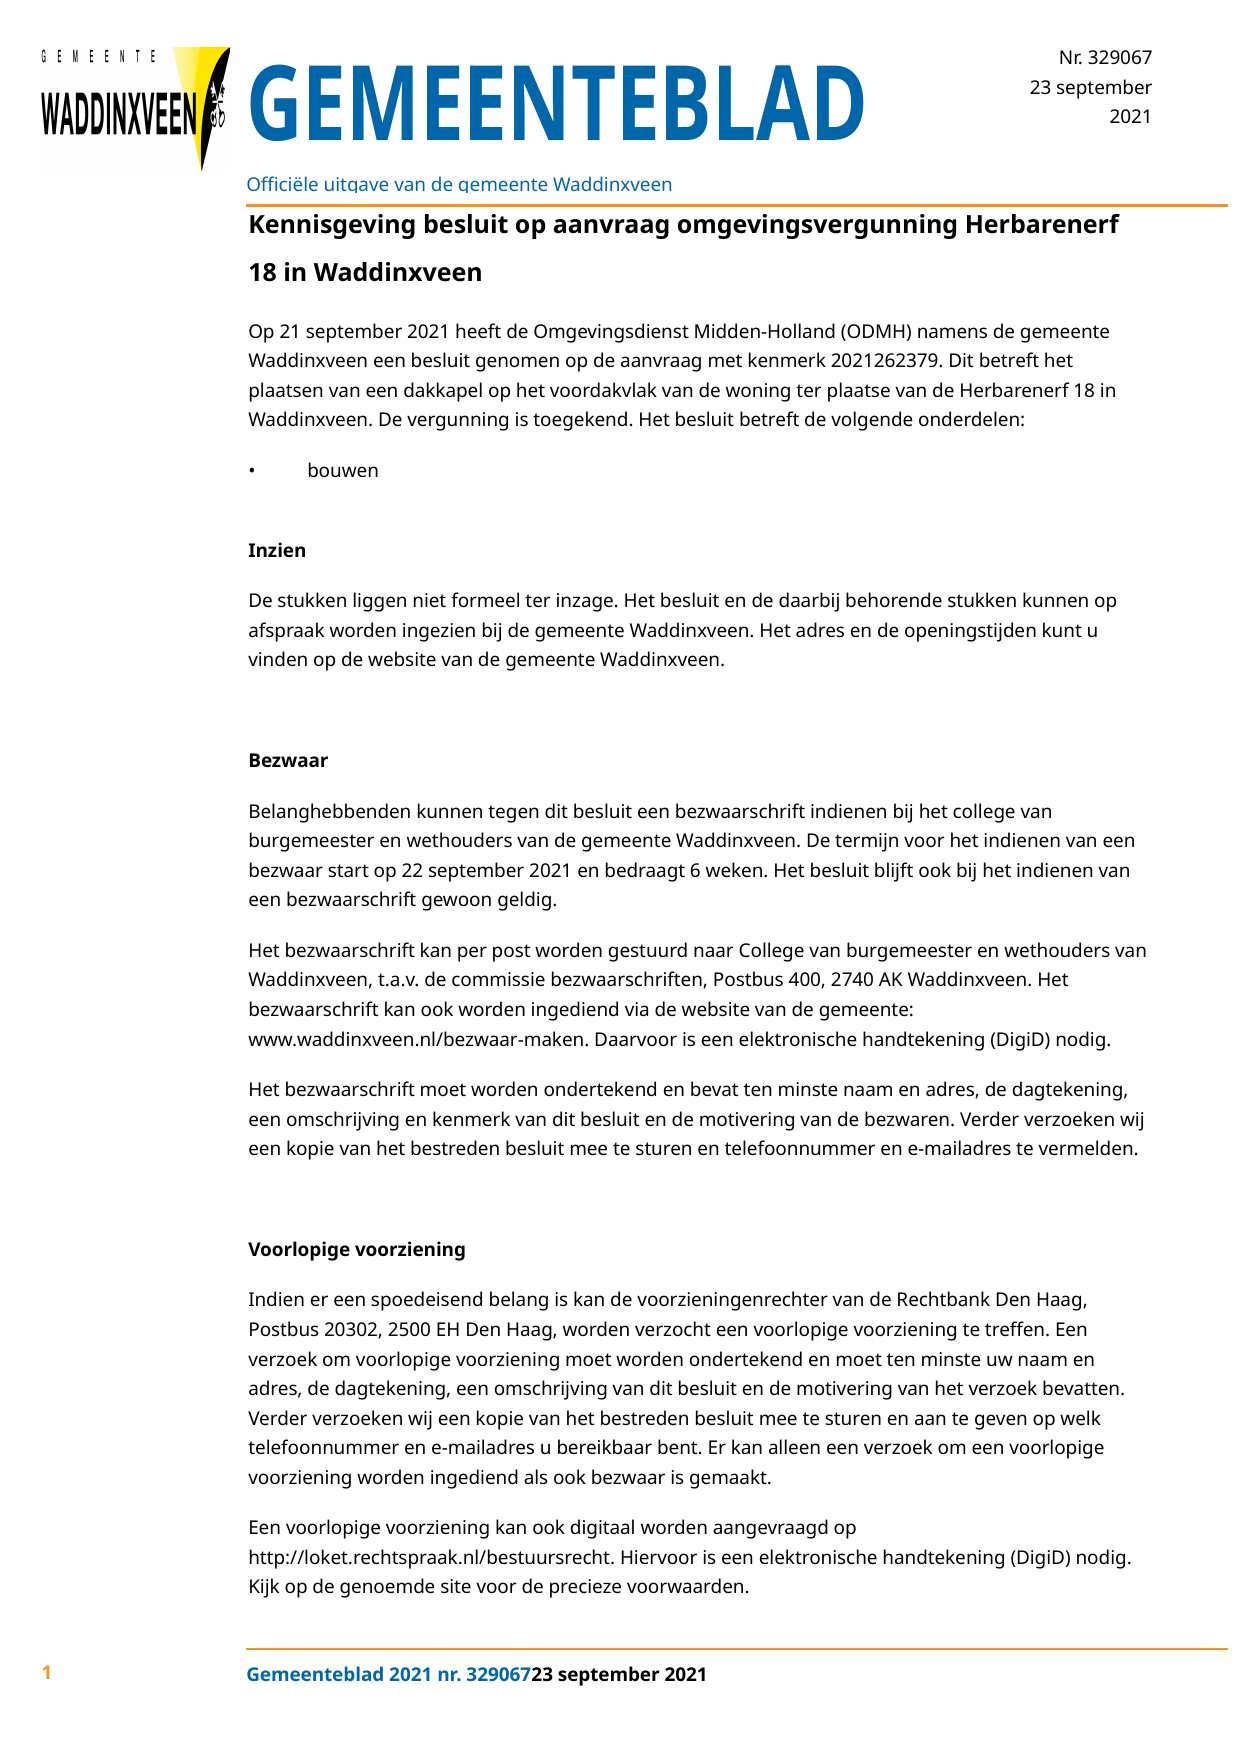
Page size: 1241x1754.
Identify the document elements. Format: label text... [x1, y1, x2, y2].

text De stukken liggen niet formeel ter inzage. Het besluit en de daarbij behorende stukken kunnen op afspraak worden ingezien bij de gemeente Waddinxveen. Het adres en de openingstijden kunt u vinden op de website van de gemeente Waddinxveen. [248, 587, 1152, 672]
list bouwen [248, 457, 1152, 483]
text Op 21 september 2021 heeft de Omgevingsdienst Midden-Holland (ODMH) namens de gemeente Waddinxveen een besluit genomen op de aanvraag met kenmerk 2021262379. Dit betreft het plaatsen van een dakkapel op het voordakvlak van de woning ter plaatse van de Herbarenerf 18 in Waddinxveen. De vergunning is toegekend. Het besluit betreft de volgende onderdelen: [248, 318, 1152, 432]
text Kennisgeving besluit op aanvraag omgevingsvergunning Herbarenerf 18 in Waddinxveen [248, 207, 1152, 288]
text Belanghebbenden kunnen tegen dit besluit een bezwaarschrift indienen bij het college van burgemeester en wethouders van de gemeente Waddinxveen. De termijn voor het indienen van een bezwaar start op 22 september 2021 en bedraagt 6 weken. Het besluit blijft ook bij het indienen van een bezwaarschrift gewoon geldig. [248, 798, 1152, 912]
text Indien er een spoedeisend belang is kan de voorzieningenrechter van de Rechtbank Den Haag, Postbus 20302, 2500 EH Den Haag, worden verzocht een voorlopige voorziening te treffen. Een verzoek om voorlopige voorziening moet worden ondertekend en moet ten minste uw naam en adres, de dagtekening, een omschrijving van dit besluit en de motivering van het verzoek bevatten. Verder verzoeken wij een kopie van het bestreden besluit mee te sturen en aan te geven op welk telefoonnummer en e-mailadres u bereikbaar bent. Er kan alleen een verzoek om een voorlopige voorziening worden ingediend als ook bezwaar is gemaakt. [248, 1287, 1152, 1490]
text Het bezwaarschrift moet worden ondertekend en bevat ten minste naam en adres, de dagtekening, een omschrijving en kenmerk van dit besluit en de motivering van de bezwaren. Verder verzoeken wij een kopie van het bestreden besluit mee te sturen en telefoonnummer en e-mailadres te vermelden. [248, 1076, 1152, 1161]
text Een voorlopige voorziening kan ook digitaal worden aangevraagd op http://loket.rechtspraak.nl/bestuursrecht. Hiervoor is een elektronische handtekening (DigiD) nodig. Kijk op de genoemde site voor de precieze voorwaarden. [248, 1514, 1152, 1599]
text Bezwaar [248, 747, 1152, 773]
text Inzien [248, 537, 1152, 563]
text Voorlopige voorziening [248, 1236, 1152, 1262]
text Het bezwaarschrift kan per post worden gestuurd naar College van burgemeester en wethouders van Waddinxveen, t.a.v. de commissie bezwaarschriften, Postbus 400, 2740 AK Waddinxveen. Het bezwaarschrift kan ook worden ingediend via de website van de gemeente: www.waddinxveen.nl/bezwaar-maken. Daarvoor is een elektronische handtekening (DigiD) nodig. [248, 937, 1152, 1052]
picture [41, 47, 231, 172]
